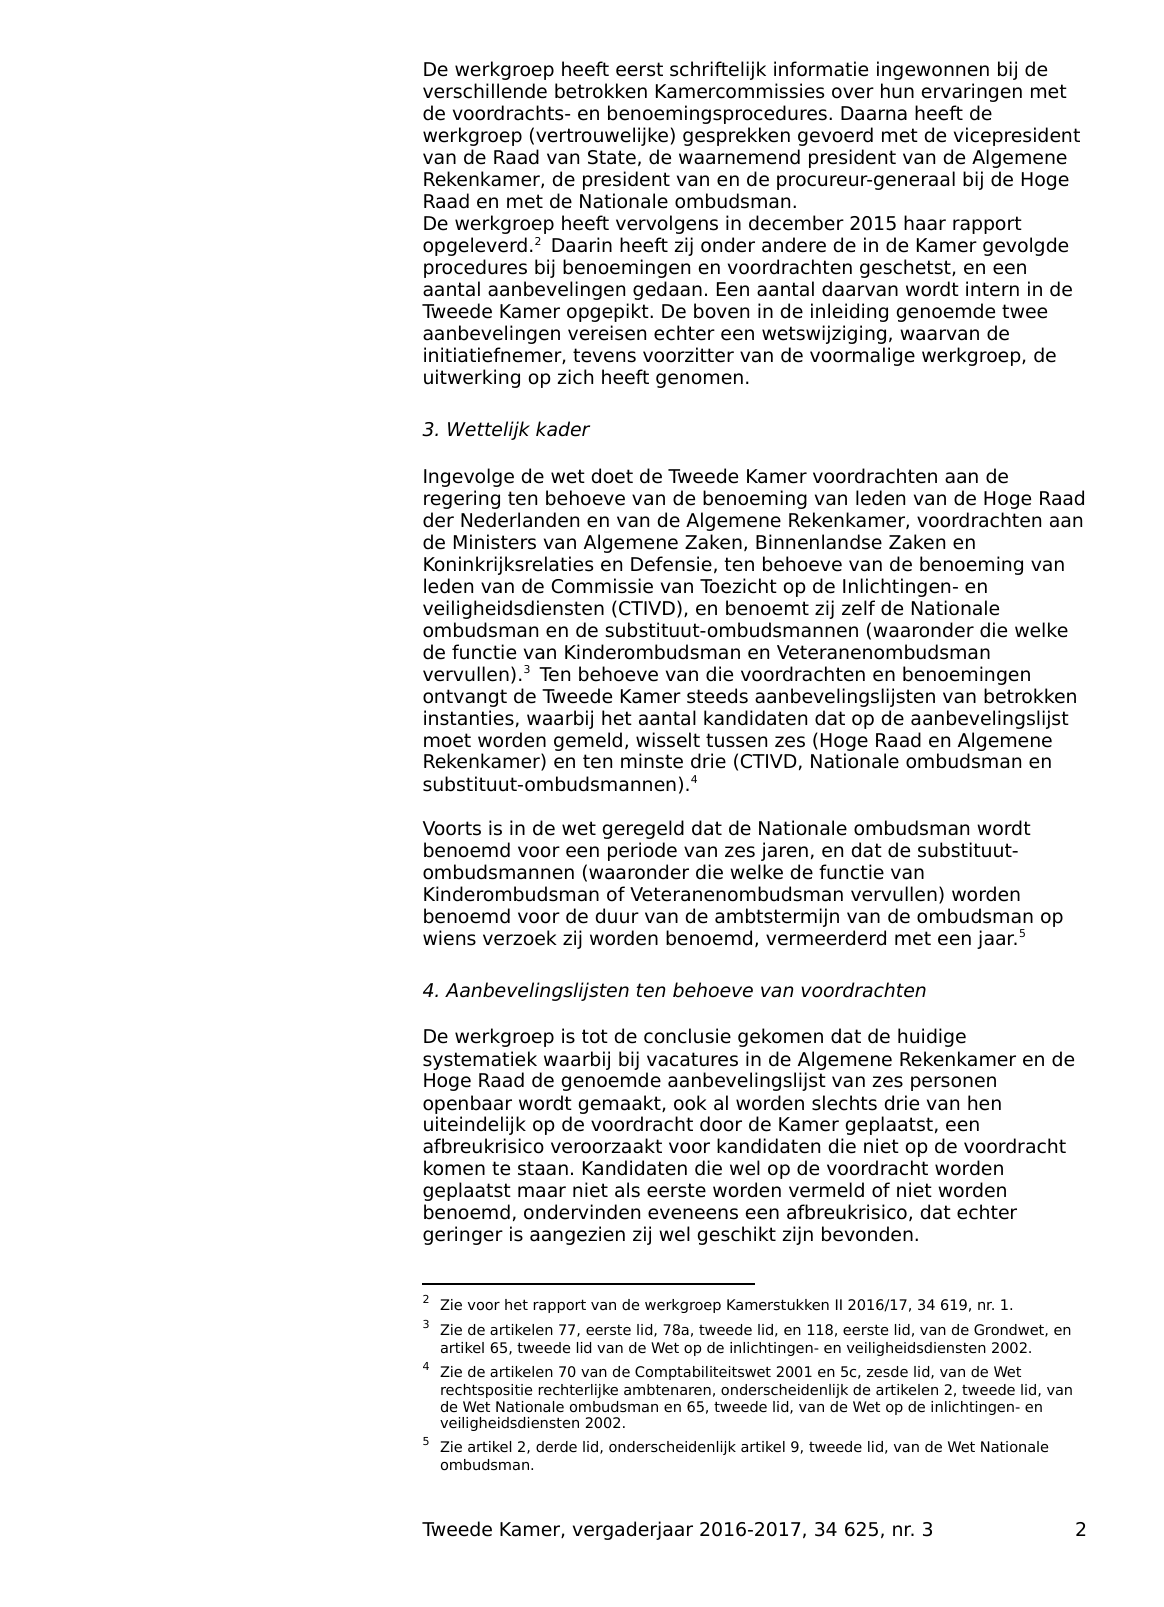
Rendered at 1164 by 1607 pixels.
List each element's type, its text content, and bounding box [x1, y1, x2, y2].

text Voorts is in de wet geregeld dat de Nationale ombudsman wordt benoemd voor een periode van zes jaren, en dat de substituut-ombudsmannen (waaronder die welke de functie van Kinderombudsman of Veteranenombudsman vervullen) worden benoemd voor de duur van de ambtstermijn van de ombudsman op wiens verzoek zij worden benoemd, vermeerderd met een jaar. [422, 818, 1087, 949]
text De werkgroep heeft eerst schriftelijk informatie ingewonnen bij de verschillende betrokken Kamercommissies over hun ervaringen met de voordrachts- en benoemingsprocedures. Daarna heeft de werkgroep (vertrouwelijke) gesprekken gevoerd met de vicepresident van de Raad van State, de waarnemend president van de Algemene Rekenkamer, de president van en de procureur-generaal bij de Hoge Raad en met de Nationale ombudsman. [422, 59, 1087, 213]
text Zie artikel 2, derde lid, onderscheidenlijk artikel 9, tweede lid, van de Wet Nationale ombudsman. [422, 1435, 1087, 1474]
text De werkgroep is tot de conclusie gekomen dat de huidige systematiek waarbij bij vacatures in de Algemene Rekenkamer en de Hoge Raad de genoemde aanbevelingslijst van zes personen openbaar wordt gemaakt, ook al worden slechts drie van hen uiteindelijk op de voordracht door de Kamer geplaatst, een afbreukrisico veroorzaakt voor kandidaten die niet op de voordracht komen te staan. Kandidaten die wel op de voordracht worden geplaatst maar niet als eerste worden vermeld of niet worden benoemd, ondervinden eveneens een afbreukrisico, dat echter geringer is aangezien zij wel geschikt zijn bevonden. [422, 1026, 1087, 1246]
text Zie de artikelen 70 van de Comptabiliteitswet 2001 en 5c, zesde lid, van de Wet rechtspositie rechterlijke ambtenaren, onderscheidenlijk de artikelen 2, tweede lid, van de Wet Nationale ombudsman en 65, tweede lid, van de Wet op de inlichtingen- en veiligheidsdiensten 2002. [422, 1360, 1087, 1432]
subtitle 4. Aanbevelingslijsten ten behoeve van voordrachten [422, 979, 1087, 1001]
text De werkgroep heeft vervolgens in december 2015 haar rapport opgeleverd. Daarin heeft zij onder andere de in de Kamer gevolgde procedures bij benoemingen en voordrachten geschetst, en een aantal aanbevelingen gedaan. Een aantal daarvan wordt intern in de Tweede Kamer opgepikt. De boven in de inleiding genoemde twee aanbevelingen vereisen echter een wetswijziging, waarvan de initiatiefnemer, tevens voorzitter van de voormalige werkgroep, de uitwerking op zich heeft genomen. [422, 213, 1087, 389]
text Ingevolge de wet doet de Tweede Kamer voordrachten aan de regering ten behoeve van de benoeming van leden van de Hoge Raad der Nederlanden en van de Algemene Rekenkamer, voordrachten aan de Ministers van Algemene Zaken, Binnenlandse Zaken en Koninkrijksrelaties en Defensie, ten behoeve van de benoeming van leden van de Commissie van Toezicht op de Inlichtingen- en veiligheidsdiensten (CTIVD), en benoemt zij zelf de Nationale ombudsman en de substituut-ombudsmannen (waaronder die welke de functie van Kinderombudsman en Veteranenombudsman vervullen). Ten behoeve van die voordrachten en benoemingen ontvangt de Tweede Kamer steeds aanbevelingslijsten van betrokken instanties, waarbij het aantal kandidaten dat op de aanbevelingslijst moet worden gemeld, wisselt tussen zes (Hoge Raad en Algemene Rekenkamer) en ten minste drie (CTIVD, Nationale ombudsman en substituut-ombudsmannen). [422, 466, 1087, 795]
text Zie voor het rapport van de werkgroep Kamerstukken II 2016/17, 34 619, nr. 1. [422, 1293, 1087, 1315]
subtitle 3. Wettelijk kader [422, 419, 1087, 441]
text Zie de artikelen 77, eerste lid, 78a, tweede lid, en 118, eerste lid, van de Grondwet, en artikel 65, tweede lid van de Wet op de inlichtingen- en veiligheidsdiensten 2002. [422, 1318, 1087, 1357]
